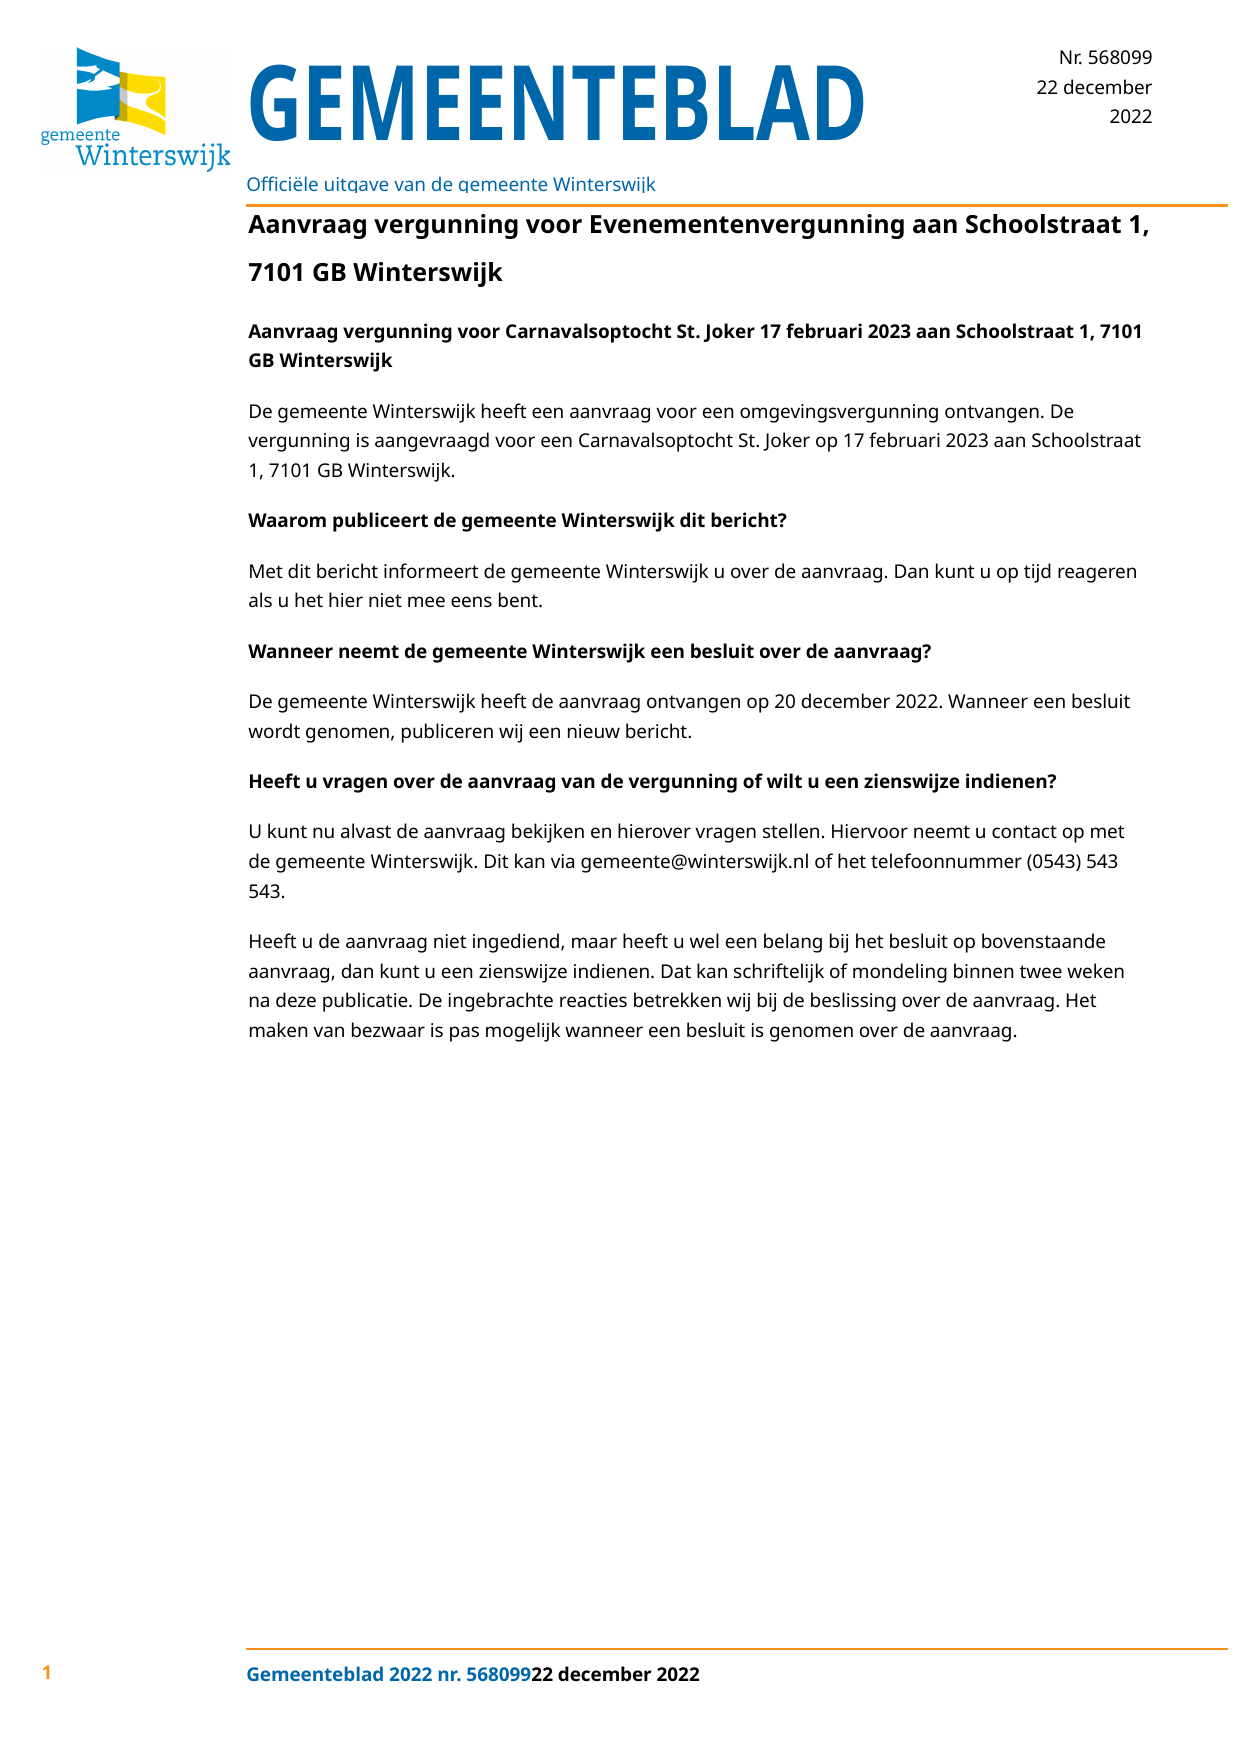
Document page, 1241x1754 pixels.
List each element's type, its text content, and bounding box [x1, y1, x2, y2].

text De gemeente Winterswijk heeft de aanvraag ontvangen op 20 december 2022. Wanneer een besluit wordt genomen, publiceren wij een nieuw bericht. [248, 688, 1152, 744]
text De gemeente Winterswijk heeft een aanvraag voor een omgevingsvergunning ontvangen. De vergunning is aangevraagd voor een Carnavalsoptocht St. Joker op 17 februari 2023 aan Schoolstraat 1, 7101 GB Winterswijk. [248, 398, 1152, 483]
picture [41, 47, 231, 172]
text Aanvraag vergunning voor Carnavalsoptocht St. Joker 17 februari 2023 aan Schoolstraat 1, 7101 GB Winterswijk [248, 318, 1152, 373]
text Waarom publiceert de gemeente Winterswijk dit bericht? [248, 507, 1152, 533]
text Wanneer neemt de gemeente Winterswijk een besluit over de aanvraag? [248, 638, 1152, 664]
picture [225, 153, 231, 162]
text Met dit bericht informeert de gemeente Winterswijk u over de aanvraag. Dan kunt u op tijd reageren als u het hier niet mee eens bent. [248, 558, 1152, 613]
text U kunt nu alvast de aanvraag bekijken en hierover vragen stellen. Hiervoor neemt u contact op met de gemeente Winterswijk. Dit kan via gemeente@winterswijk.nl of het telefoonnummer (0543) 543 543. [248, 819, 1152, 904]
text Heeft u de aanvraag niet ingediend, maar heeft u wel een belang bij het besluit op bovenstaande aanvraag, dan kunt u een zienswijze indienen. Dat kan schriftelijk of mondeling binnen twee weken na deze publicatie. De ingebrachte reacties betrekken wij bij de beslissing over de aanvraag. Het maken van bezwaar is pas mogelijk wanneer een besluit is genomen over de aanvraag. [248, 928, 1152, 1043]
text Aanvraag vergunning voor Evenementenvergunning aan Schoolstraat 1, 7101 GB Winterswijk [248, 207, 1152, 288]
text Heeft u vragen over de aanvraag van de vergunning of wilt u een zienswijze indienen? [248, 768, 1152, 794]
